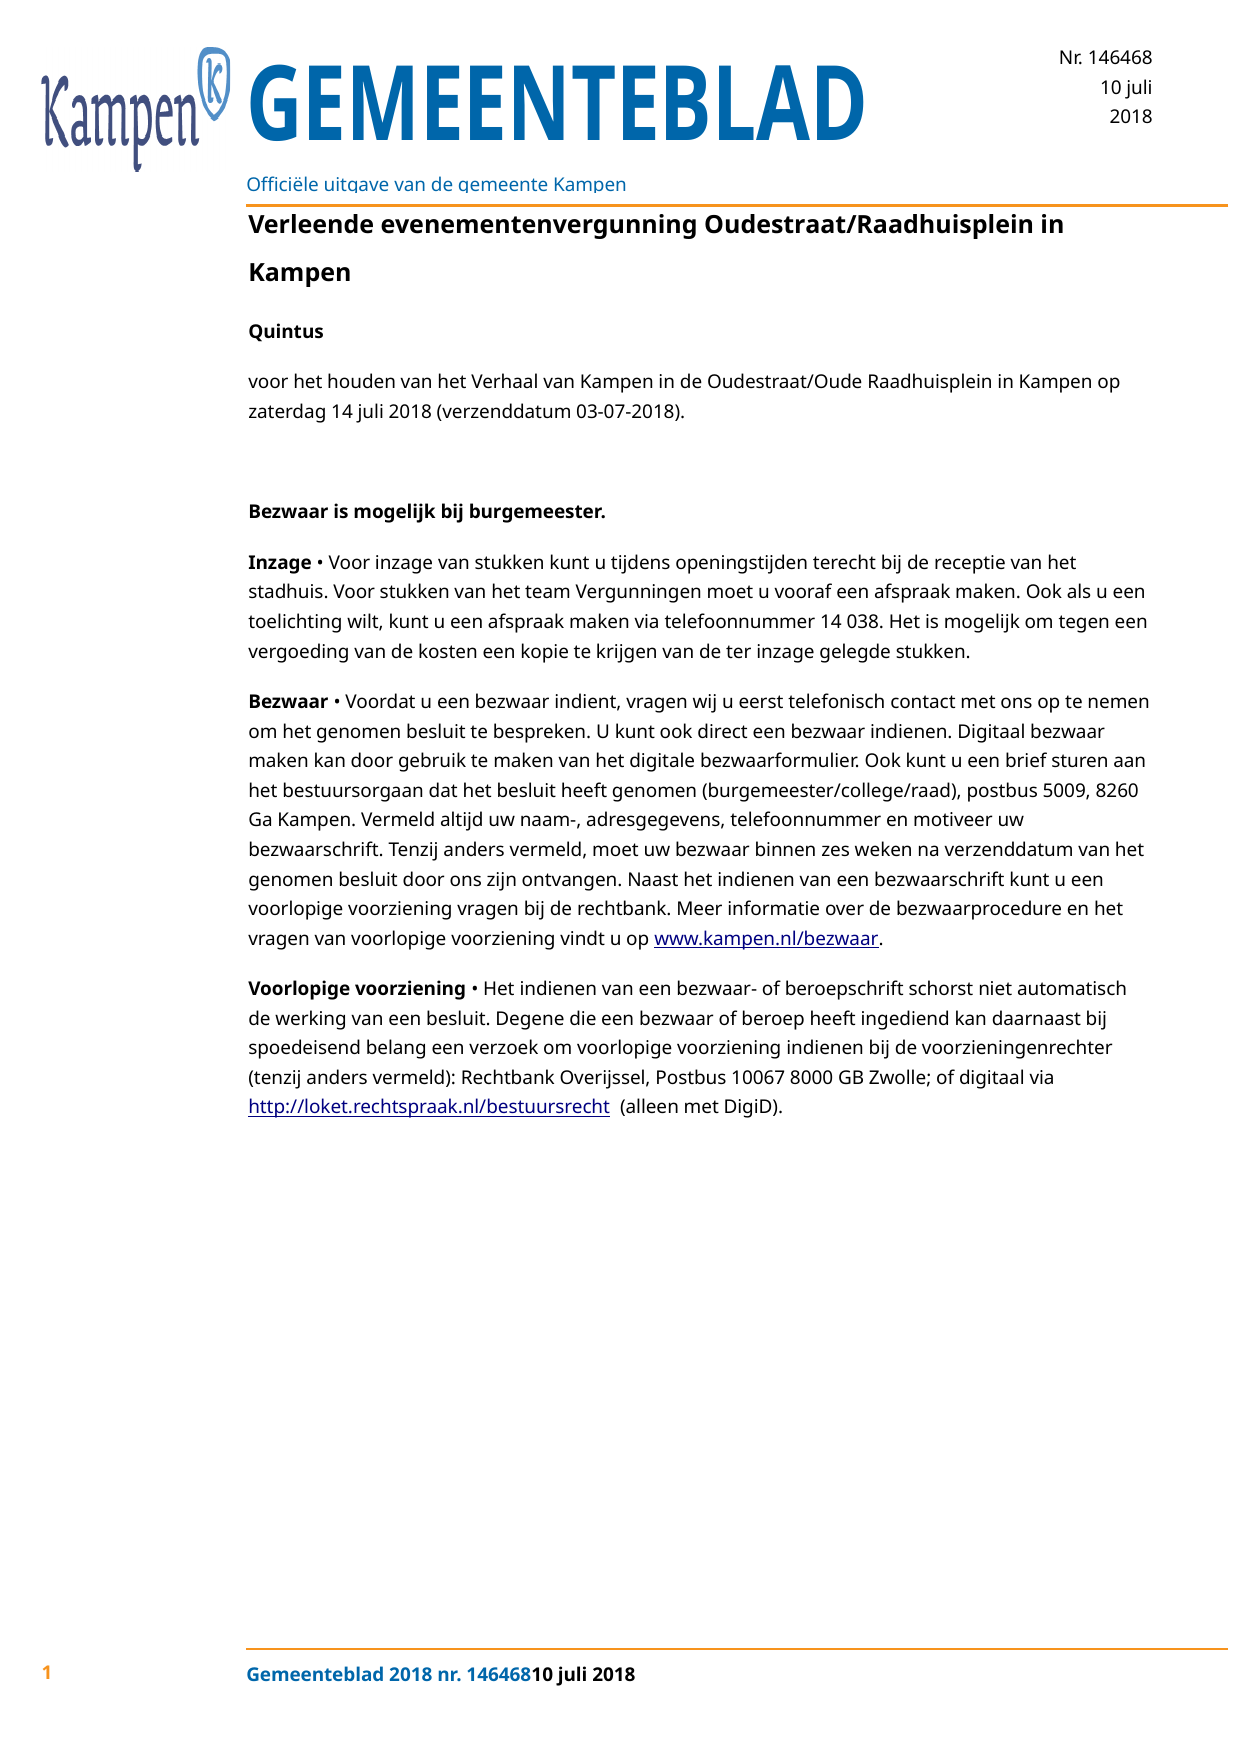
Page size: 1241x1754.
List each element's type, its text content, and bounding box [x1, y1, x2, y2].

text Bezwaar is mogelijk bij burgemeester. [248, 499, 1152, 524]
text Inzage • Voor inzage van stukken kunt u tijdens openingstijden terecht bij de receptie van het stadhuis. Voor stukken van het team Vergunningen moet u vooraf een afspraak maken. Ook als u een toelichting wilt, kunt u een afspraak maken via telefoonnummer 14 038. Het is mogelijk om tegen een vergoeding van de kosten een kopie te krijgen van de ter inzage gelegde stukken. [248, 549, 1152, 664]
picture [41, 47, 231, 172]
text Quintus [248, 318, 1152, 344]
text Voorlopige voorziening • Het indienen van een bezwaar- of beroepschrift schorst niet automatisch de werking van een besluit. Degene die een bezwaar of beroep heeft ingediend kan daarnaast bij spoedeisend belang een verzoek om voorlopige voorziening indienen bij de voorzieningenrechter (tenzij anders vermeld): Rechtbank Overijssel, Postbus 10067 8000 GB Zwolle; of digitaal via http://loket.rechtspraak.nl/bestuursrecht (alleen met DigiD). [248, 975, 1152, 1119]
text voor het houden van het Verhaal van Kampen in de Oudestraat/Oude Raadhuisplein in Kampen op zaterdag 14 juli 2018 (verzenddatum 03-07-2018). [248, 368, 1152, 424]
text Verleende evenementenvergunning Oudestraat/Raadhuisplein in Kampen [248, 207, 1152, 288]
text Bezwaar • Voordat u een bezwaar indient, vragen wij u eerst telefonisch contact met ons op te nemen om het genomen besluit te bespreken. U kunt ook direct een bezwaar indienen. Digitaal bezwaar maken kan door gebruik te maken van het digitale bezwaarformulier. Ook kunt u een brief sturen aan het bestuursorgaan dat het besluit heeft genomen (burgemeester/college/raad), postbus 5009, 8260 Ga Kampen. Vermeld altijd uw naam-, adresgegevens, telefoonnummer en motiveer uw bezwaarschrift. Tenzij anders vermeld, moet uw bezwaar binnen zes weken na verzenddatum van het genomen besluit door ons zijn ontvangen. Naast het indienen van een bezwaarschrift kunt u een voorlopige voorziening vragen bij de rechtbank. Meer informatie over de bezwaarprocedure en het vragen van voorlopige voorziening vindt u op www.kampen.nl/bezwaar. [248, 688, 1152, 951]
